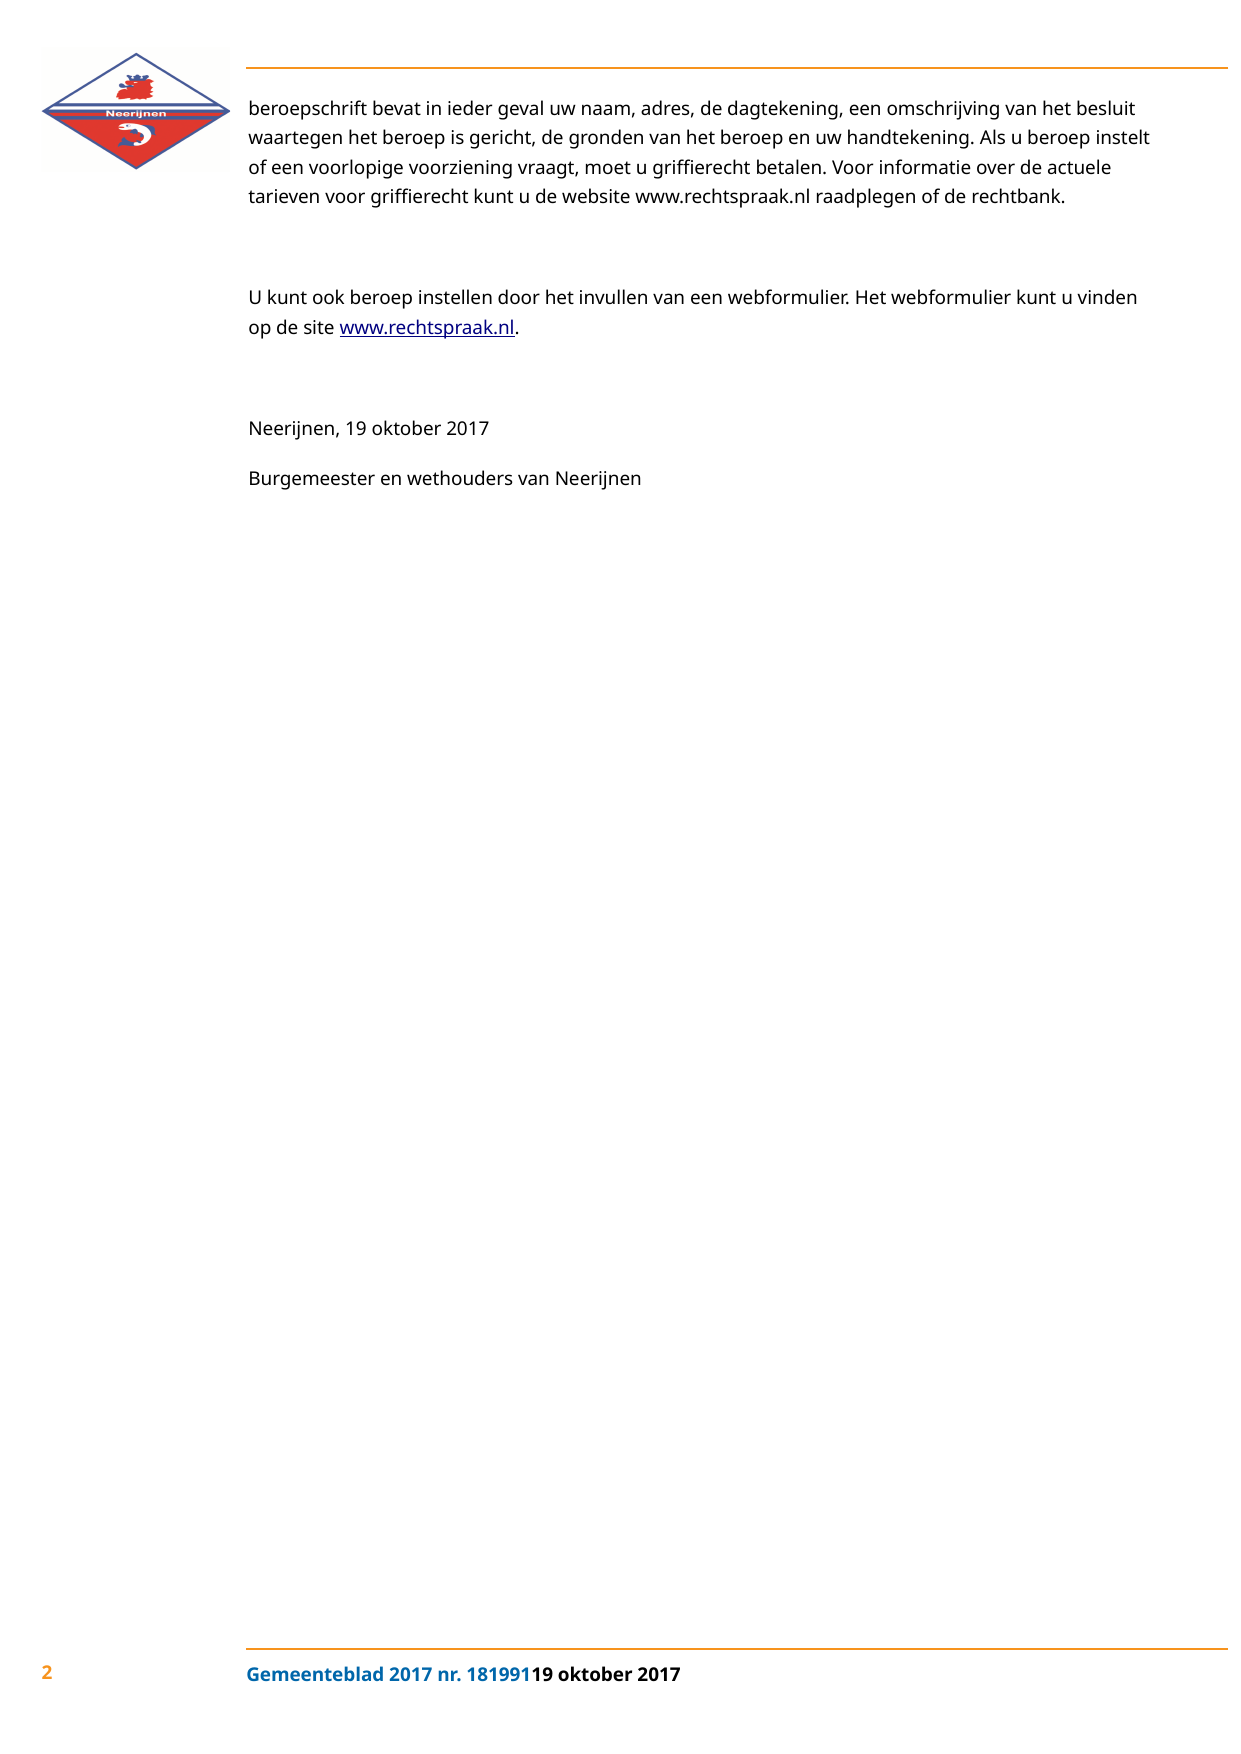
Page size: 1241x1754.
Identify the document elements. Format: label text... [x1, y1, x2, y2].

text U kunt ook beroep instellen door het invullen van een webformulier. Het webformulier kunt u vinden op de site www.rechtspraak.nl. [248, 284, 1152, 340]
text Burgemeester en wethouders van Neerijnen [248, 465, 1152, 491]
picture [41, 47, 231, 172]
text Neerijnen, 19 oktober 2017 [248, 415, 1152, 441]
text beroepschrift bevat in ieder geval uw naam, adres, de dagtekening, een omschrijving van het besluit waartegen het beroep is gericht, de gronden van het beroep en uw handtekening. Als u beroep instelt of een voorlopige voorziening vraagt, moet u griffierecht betalen. Voor informatie over de actuele tarieven voor griffierecht kunt u de website www.rechtspraak.nl raadplegen of de rechtbank. [248, 95, 1152, 209]
